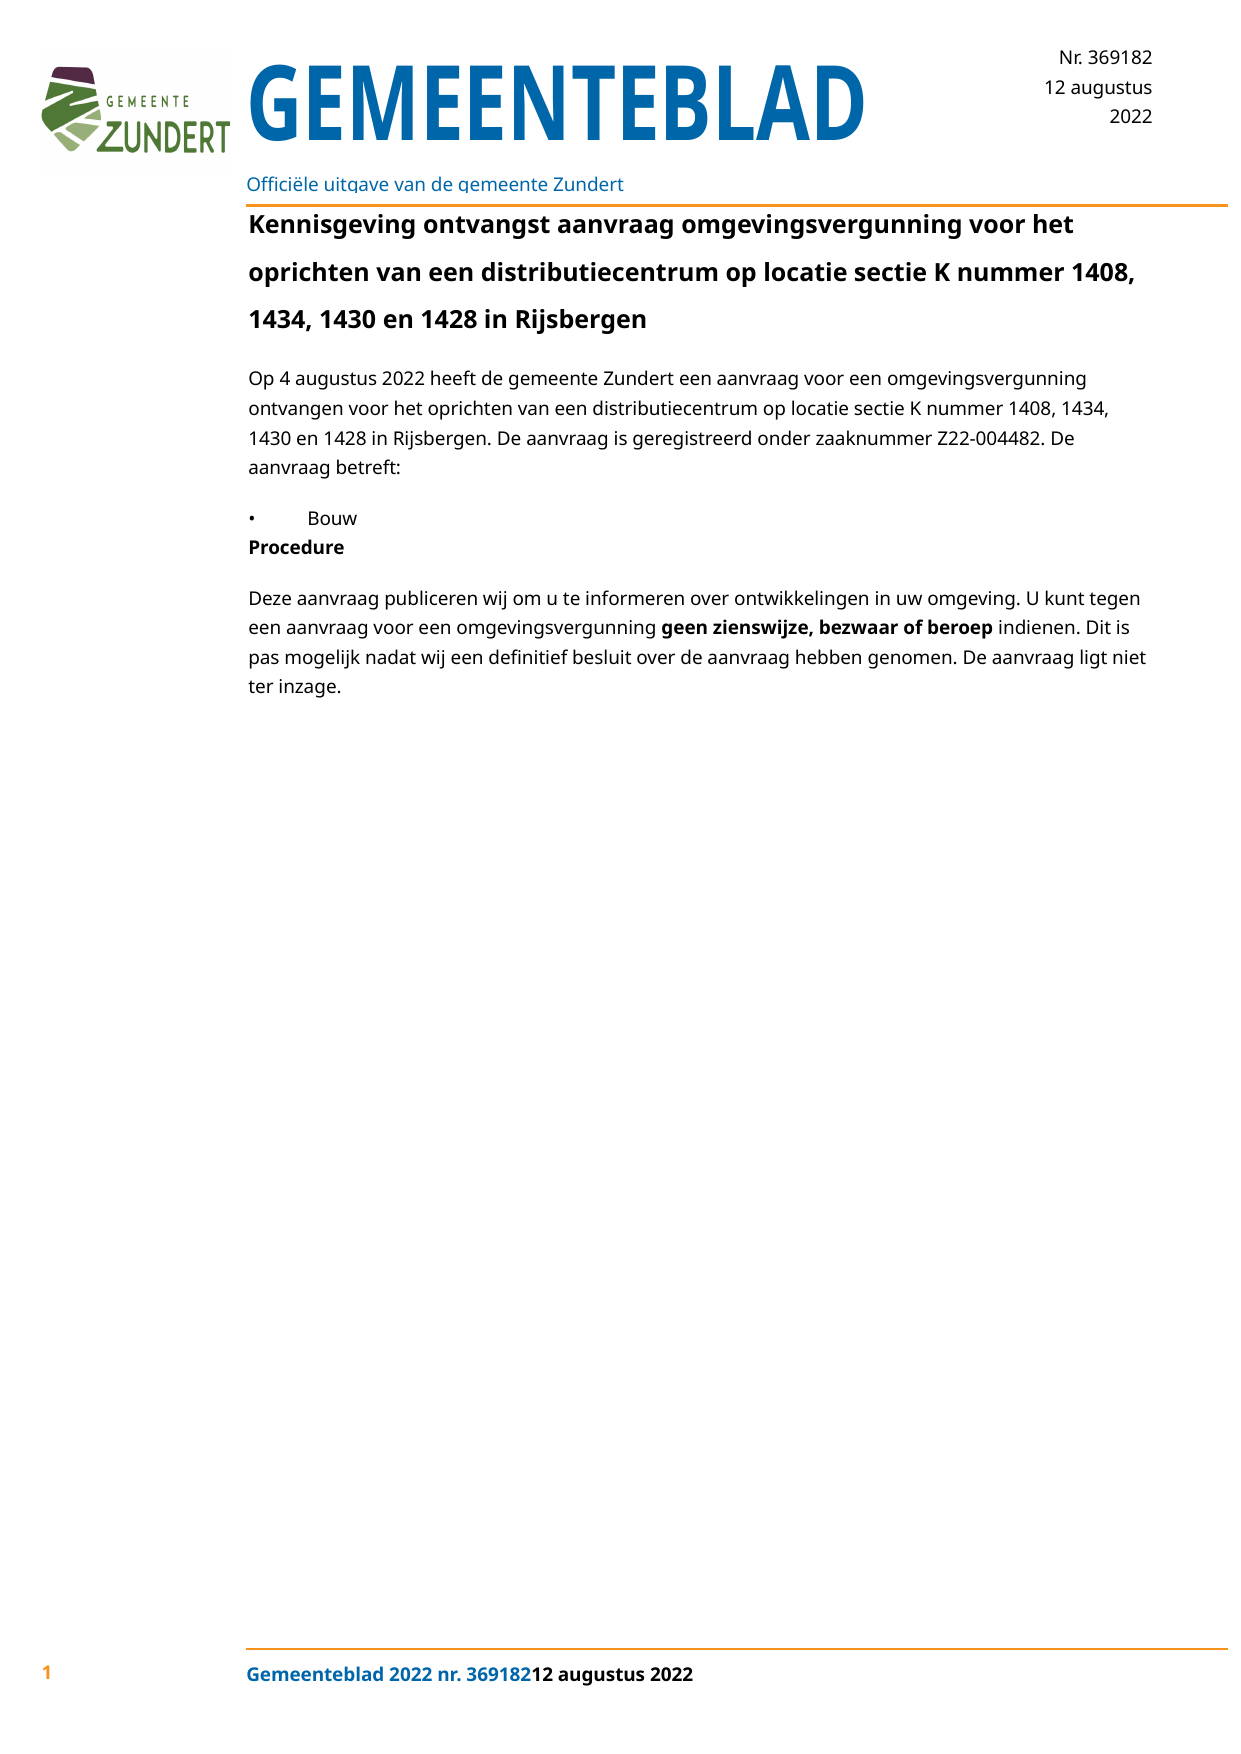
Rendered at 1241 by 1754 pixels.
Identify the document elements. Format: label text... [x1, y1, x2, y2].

list Bouw [248, 505, 1152, 530]
text Procedure [248, 534, 1152, 560]
text Kennisgeving ontvangst aanvraag omgevingsvergunning voor het oprichten van een distributiecentrum op locatie sectie K nummer 1408, 1434, 1430 en 1428 in Rijsbergen [248, 207, 1152, 336]
text Deze aanvraag publiceren wij om u te informeren over ontwikkelingen in uw omgeving. U kunt tegen een aanvraag voor een omgevingsvergunning geen zienswijze, bezwaar of beroep indienen. Dit is pas mogelijk nadat wij een definitief besluit over de aanvraag hebben genomen. De aanvraag ligt niet ter inzage. [248, 585, 1152, 699]
picture [41, 47, 231, 172]
text Op 4 augustus 2022 heeft de gemeente Zundert een aanvraag voor een omgevingsvergunning ontvangen voor het oprichten van een distributiecentrum op locatie sectie K nummer 1408, 1434, 1430 en 1428 in Rijsbergen. De aanvraag is geregistreerd onder zaaknummer Z22-004482. De aanvraag betreft: [248, 366, 1152, 480]
